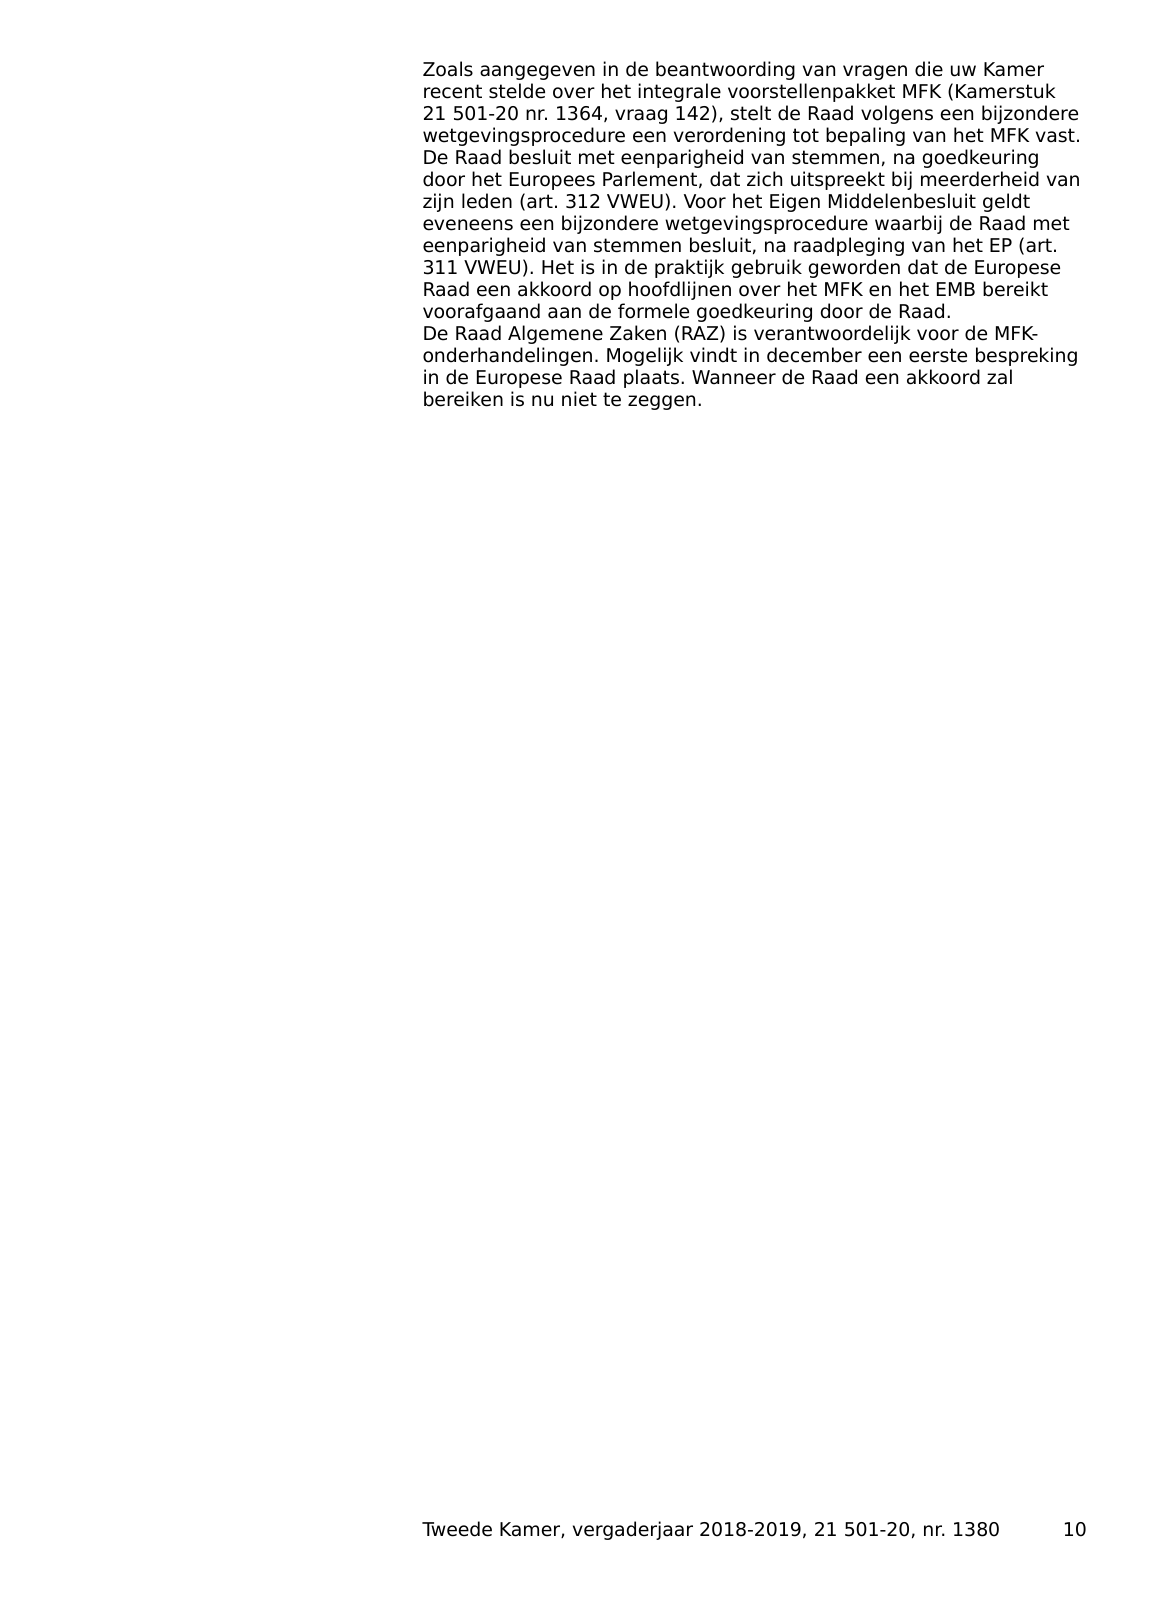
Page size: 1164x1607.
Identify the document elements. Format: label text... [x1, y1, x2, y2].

text De Raad Algemene Zaken (RAZ) is verantwoordelijk voor de MFK-onderhandelingen. Mogelijk vindt in december een eerste bespreking in de Europese Raad plaats. Wanneer de Raad een akkoord zal bereiken is nu niet te zeggen. [422, 323, 1087, 411]
text Zoals aangegeven in de beantwoording van vragen die uw Kamer recent stelde over het integrale voorstellenpakket MFK (Kamerstuk 21 501-20 nr. 1364, vraag 142), stelt de Raad volgens een bijzondere wetgevingsprocedure een verordening tot bepaling van het MFK vast. De Raad besluit met eenparigheid van stemmen, na goedkeuring door het Europees Parlement, dat zich uitspreekt bij meerderheid van zijn leden (art. 312 VWEU). Voor het Eigen Middelenbesluit geldt eveneens een bijzondere wetgevingsprocedure waarbij de Raad met eenparigheid van stemmen besluit, na raadpleging van het EP (art. 311 VWEU). Het is in de praktijk gebruik geworden dat de Europese Raad een akkoord op hoofdlijnen over het MFK en het EMB bereikt voorafgaand aan de formele goedkeuring door de Raad. [422, 59, 1087, 323]
